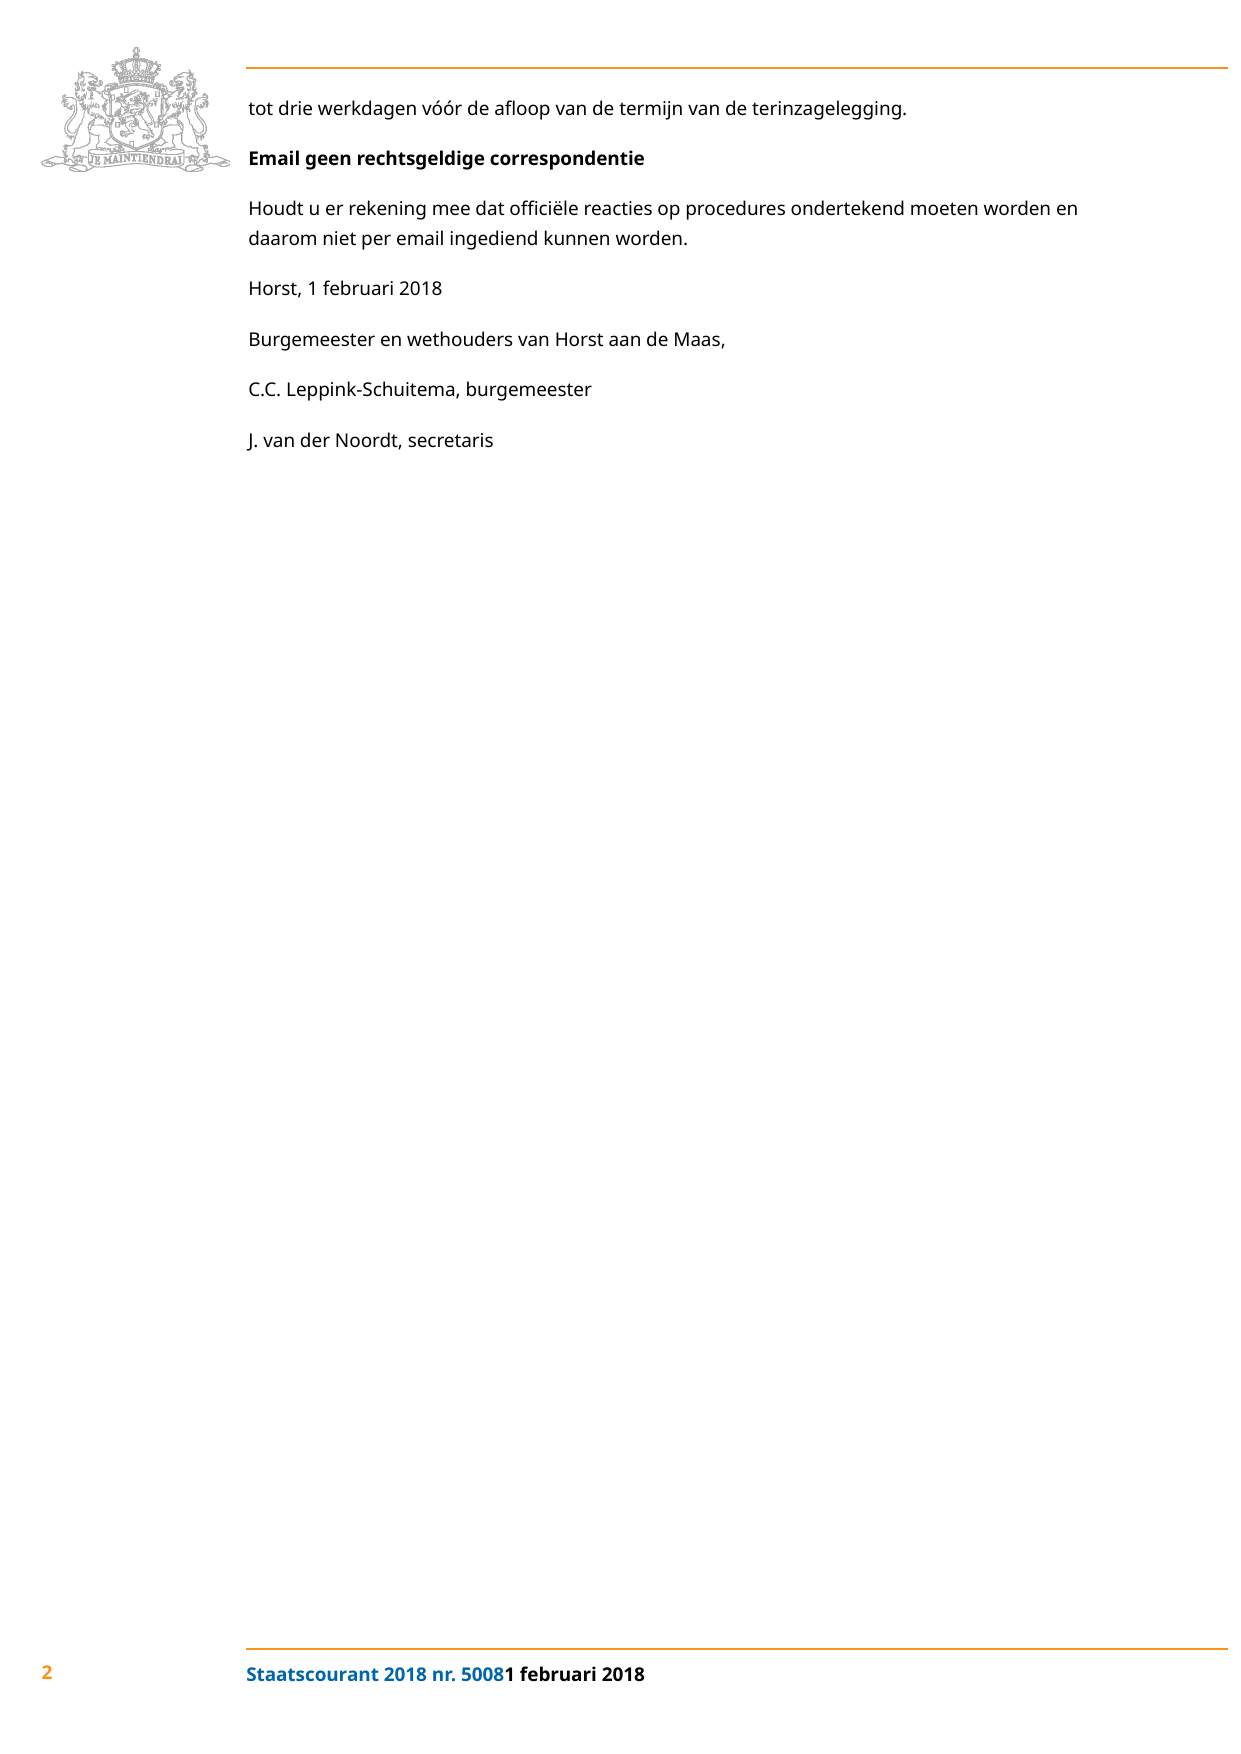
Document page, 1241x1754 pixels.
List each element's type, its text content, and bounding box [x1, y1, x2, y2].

text Burgemeester en wethouders van Horst aan de Maas, [248, 326, 1152, 352]
text C.C. Leppink-Schuitema, burgemeester [248, 376, 1152, 402]
text Email geen rechtsgeldige correspondentie [248, 145, 1152, 171]
picture [41, 47, 231, 172]
text J. van der Noordt, secretaris [248, 427, 1152, 453]
text Houdt u er rekening mee dat officiële reacties op procedures ondertekend moeten worden en daarom niet per email ingediend kunnen worden. [248, 196, 1152, 251]
text Horst, 1 februari 2018 [248, 276, 1152, 301]
text tot drie werkdagen vóór de afloop van de termijn van de terinzagelegging. [248, 95, 1152, 121]
